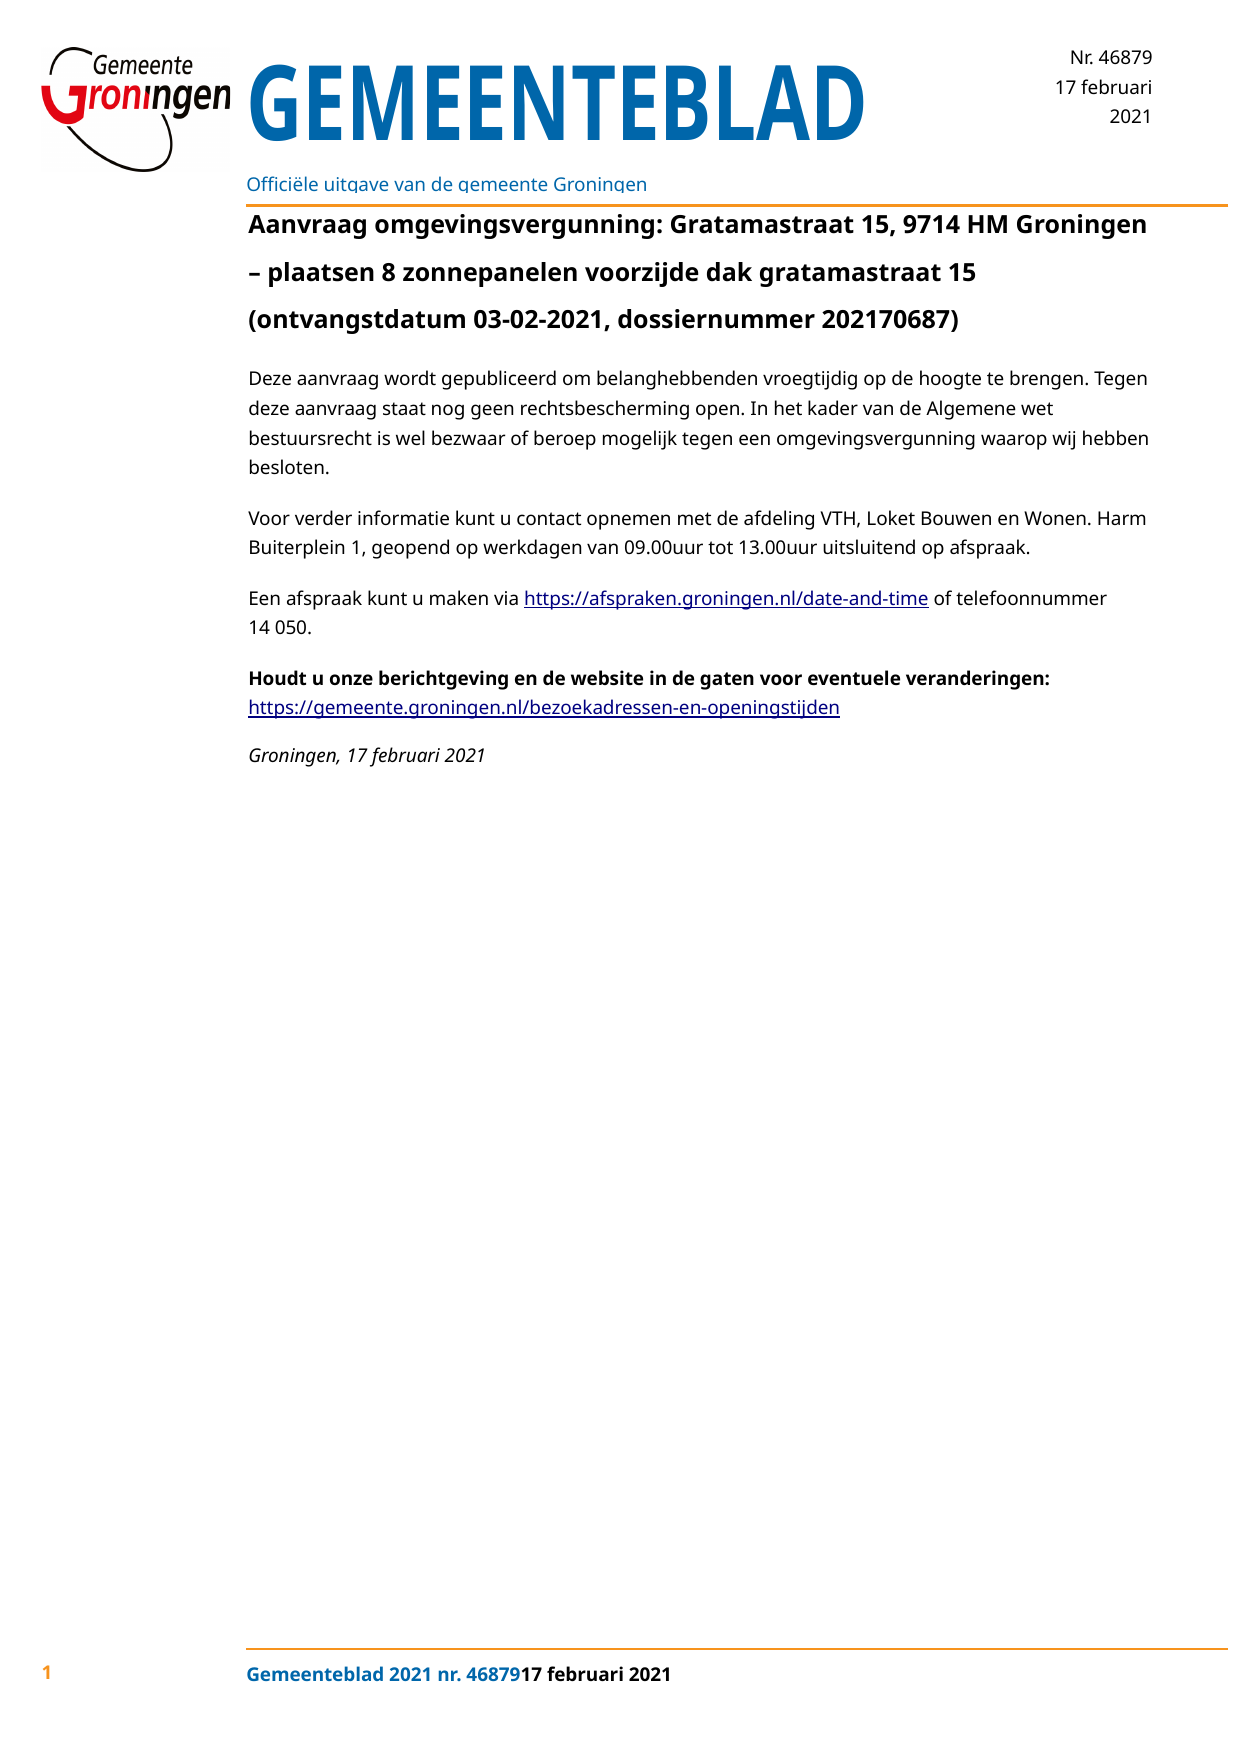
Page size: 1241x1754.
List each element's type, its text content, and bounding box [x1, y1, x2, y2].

text Houdt u onze berichtgeving en de website in de gaten voor eventuele veranderingen: https://gemeente.groningen.nl/bezoekadressen-en-openingstijden [248, 665, 1152, 720]
text Groningen, 17 februari 2021 [248, 742, 1152, 768]
text Deze aanvraag wordt gepubliceerd om belanghebbenden vroegtijdig op de hoogte te brengen. Tegen deze aanvraag staat nog geen rechtsbescherming open. In het kader van de Algemene wet bestuursrecht is wel bezwaar of beroep mogelijk tegen een omgevingsvergunning waarop wij hebben besloten. [248, 366, 1152, 480]
text Voor verder informatie kunt u contact opnemen met de afdeling VTH, Loket Bouwen en Wonen. Harm Buiterplein 1, geopend op werkdagen van 09.00uur tot 13.00uur uitsluitend op afspraak. [248, 505, 1152, 560]
text Een afspraak kunt u maken via https://afspraken.groningen.nl/date-and-time of telefoonnummer 14 050. [248, 585, 1152, 640]
picture [41, 47, 231, 172]
text Aanvraag omgevingsvergunning: Gratamastraat 15, 9714 HM Groningen – plaatsen 8 zonnepanelen voorzijde dak gratamastraat 15 (ontvangstdatum 03-02-2021, dossiernummer 202170687) [248, 207, 1152, 336]
